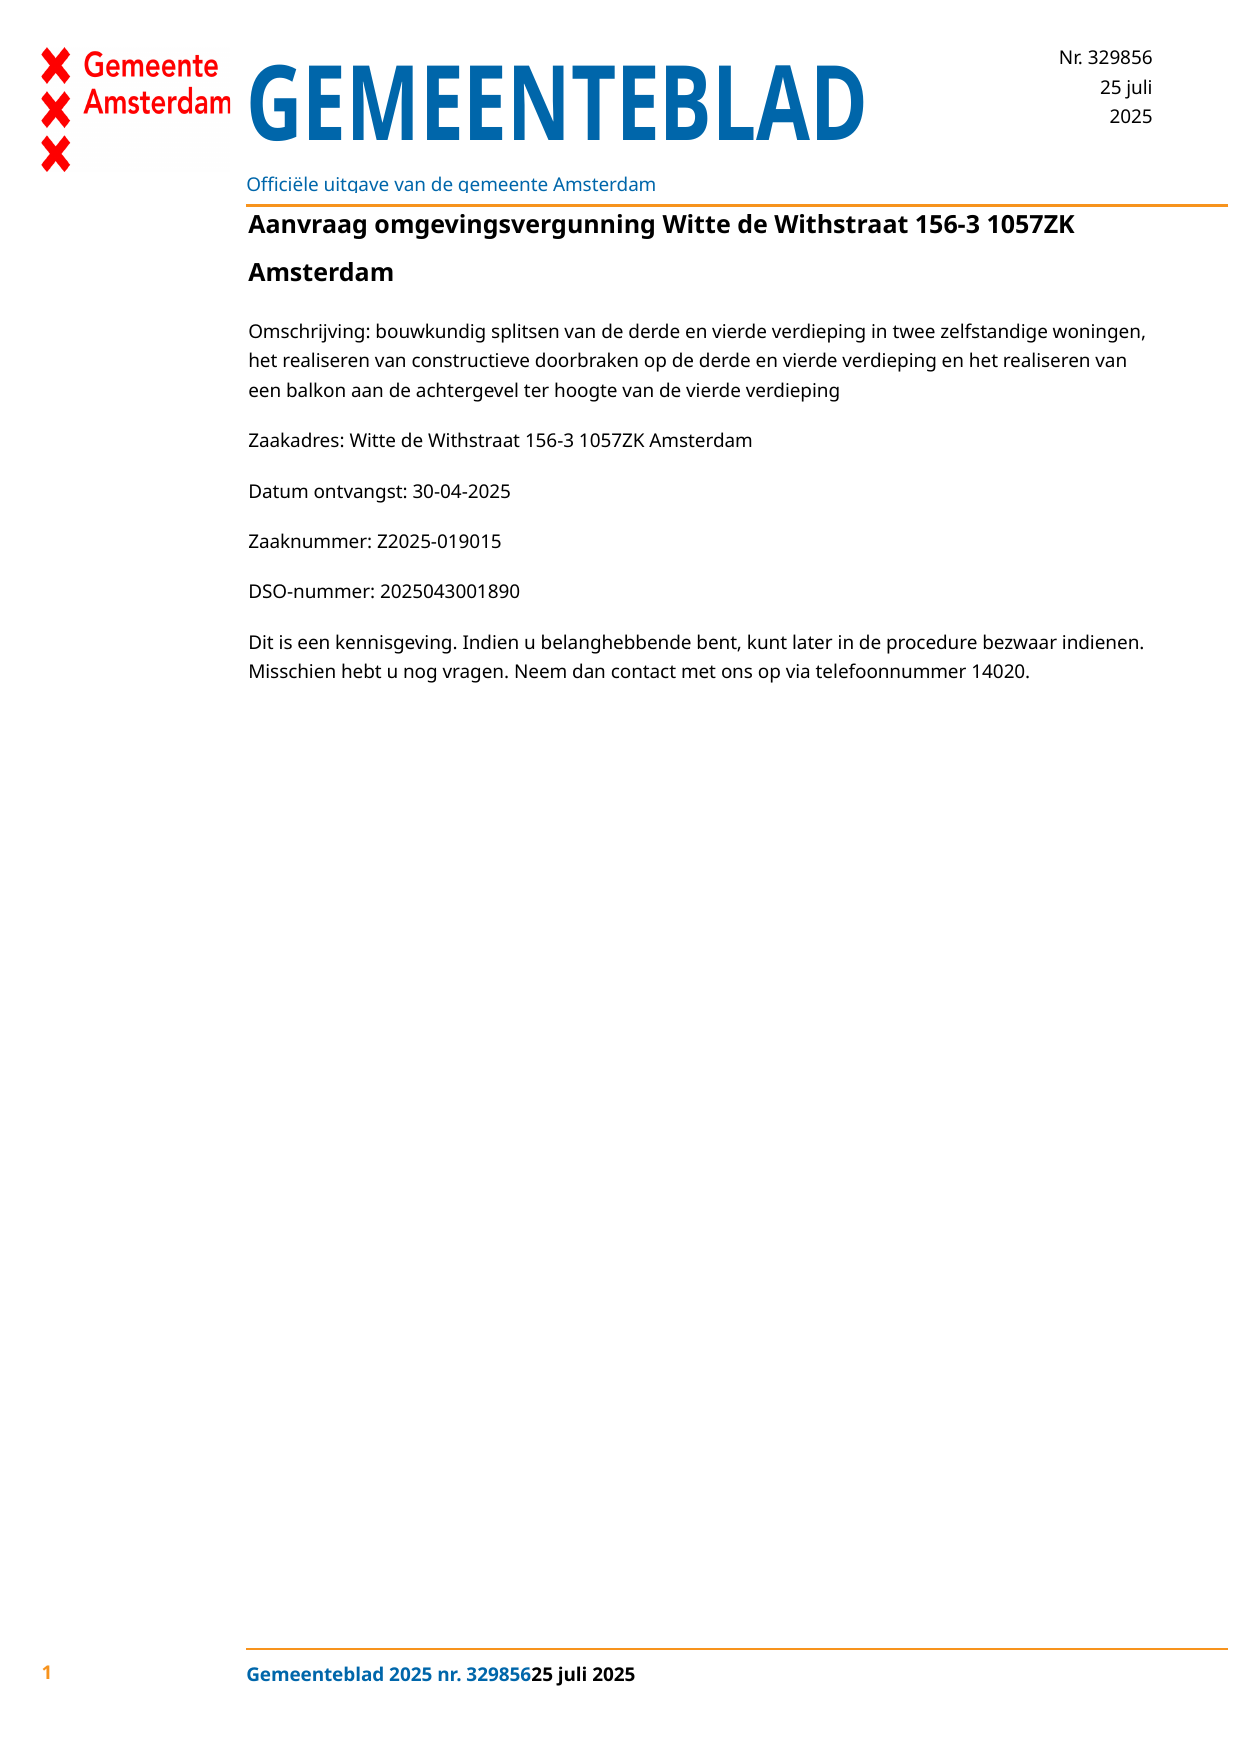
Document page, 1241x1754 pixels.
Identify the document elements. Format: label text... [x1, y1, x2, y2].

picture [41, 47, 231, 172]
text Datum ontvangst: 30-04-2025 [248, 478, 1152, 504]
text Dit is een kennisgeving. Indien u belanghebbende bent, kunt later in de procedure bezwaar indienen. Misschien hebt u nog vragen. Neem dan contact met ons op via telefoonnummer 14020. [248, 629, 1152, 684]
text DSO-nummer: 2025043001890 [248, 579, 1152, 604]
text Aanvraag omgevingsvergunning Witte de Withstraat 156-3 1057ZK Amsterdam [248, 207, 1152, 288]
text Omschrijving: bouwkundig splitsen van de derde en vierde verdieping in twee zelfstandige woningen, het realiseren van constructieve doorbraken op de derde en vierde verdieping en het realiseren van een balkon aan de achtergevel ter hoogte van de vierde verdieping [248, 318, 1152, 403]
text Zaakadres: Witte de Withstraat 156-3 1057ZK Amsterdam [248, 427, 1152, 453]
text Zaaknummer: Z2025-019015 [248, 528, 1152, 554]
